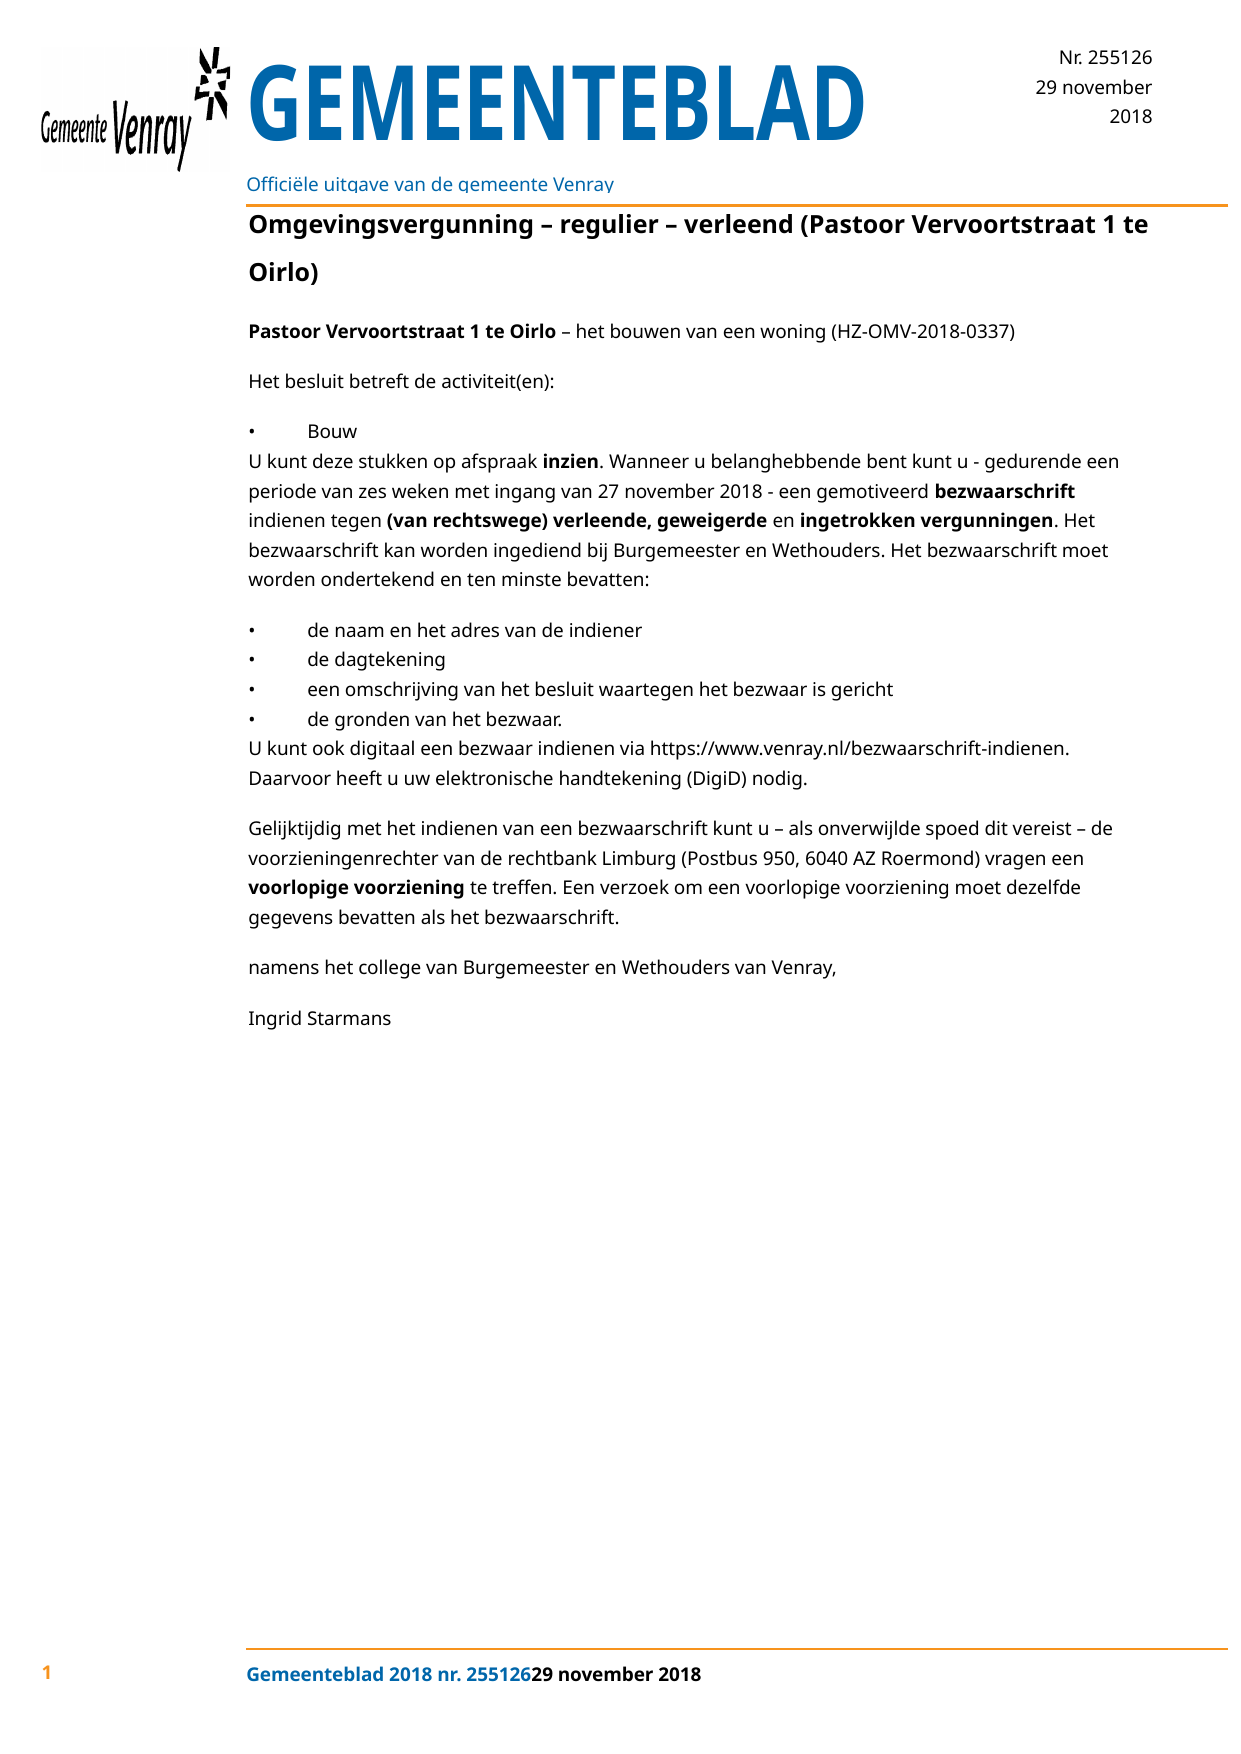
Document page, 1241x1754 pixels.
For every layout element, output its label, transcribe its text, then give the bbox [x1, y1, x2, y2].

list een omschrijving van het besluit waartegen het bezwaar is gericht [248, 676, 1152, 702]
text U kunt deze stukken op afspraak inzien. Wanneer u belanghebbende bent kunt u - gedurende een periode van zes weken met ingang van 27 november 2018 - een gemotiveerd bezwaarschrift indienen tegen (van rechtswege) verleende, geweigerde en ingetrokken vergunningen. Het bezwaarschrift kan worden ingediend bij Burgemeester en Wethouders. Het bezwaarschrift moet worden ondertekend en ten minste bevatten: [248, 448, 1152, 592]
list de naam en het adres van de indiener [248, 617, 1152, 643]
text Pastoor Vervoortstraat 1 te Oirlo – het bouwen van een woning (HZ-OMV-2018-0337) [248, 318, 1152, 344]
text Gelijktijdig met het indienen van een bezwaarschrift kunt u – als onverwijlde spoed dit vereist – de voorzieningenrechter van de rechtbank Limburg (Postbus 950, 6040 AZ Roermond) vragen een voorlopige voorziening te treffen. Een verzoek om een voorlopige voorziening moet dezelfde gegevens bevatten als het bezwaarschrift. [248, 815, 1152, 930]
text Omgevingsvergunning – regulier – verleend (Pastoor Vervoortstraat 1 te Oirlo) [248, 207, 1152, 288]
text Het besluit betreft de activiteit(en): [248, 368, 1152, 394]
list Bouw [248, 419, 1152, 444]
text namens het college van Burgemeester en Wethouders van Venray, [248, 954, 1152, 980]
picture [41, 47, 231, 172]
text U kunt ook digitaal een bezwaar indienen via https://www.venray.nl/bezwaarschrift-indienen. Daarvoor heeft u uw elektronische handtekening (DigiD) nodig. [248, 735, 1152, 791]
text Ingrid Starmans [248, 1005, 1152, 1031]
list de dagtekening [248, 647, 1152, 672]
list de gronden van het bezwaar. [248, 706, 1152, 732]
